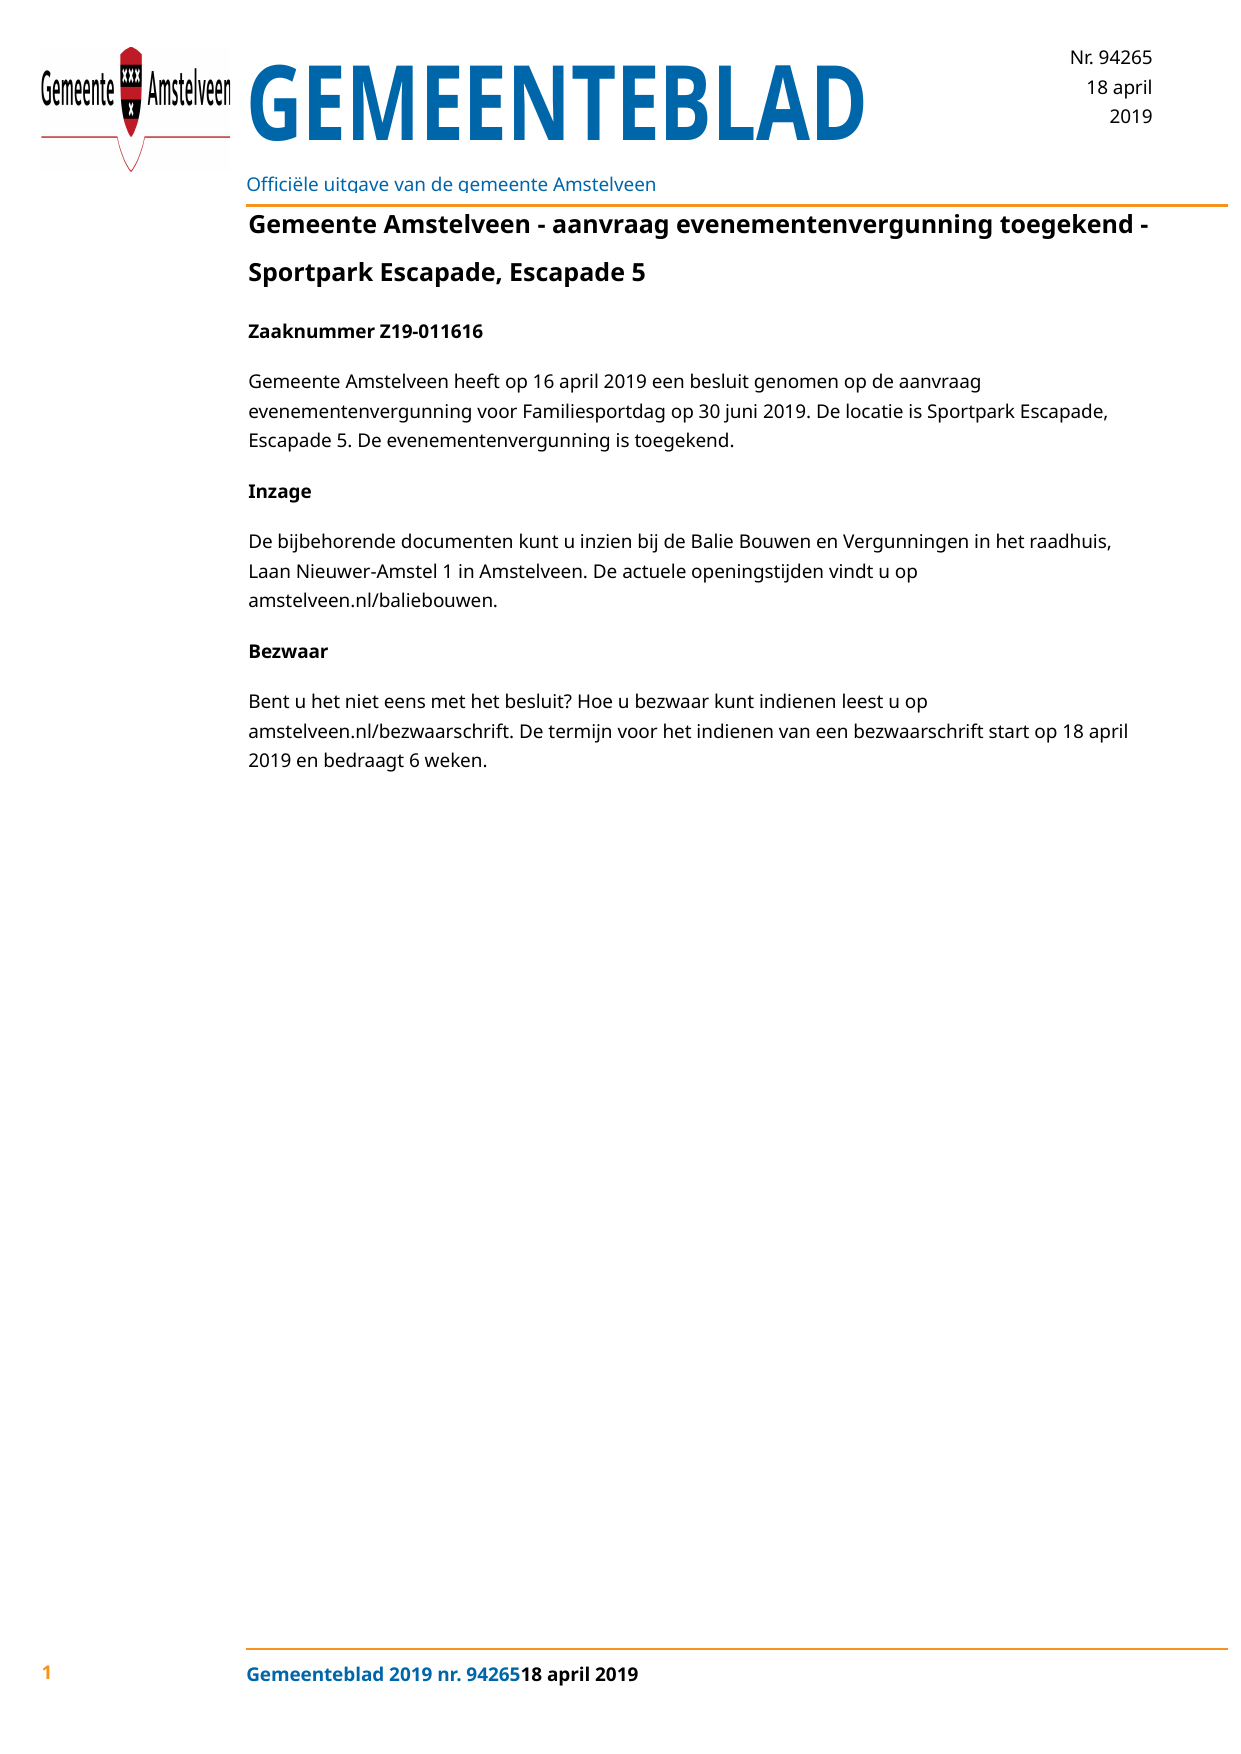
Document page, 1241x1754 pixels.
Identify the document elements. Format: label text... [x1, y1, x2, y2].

text Bezwaar [248, 638, 1152, 664]
text Bent u het niet eens met het besluit? Hoe u bezwaar kunt indienen leest u op amstelveen.nl/bezwaarschrift. De termijn voor het indienen van een bezwaarschrift start op 18 april 2019 en bedraagt 6 weken. [248, 688, 1152, 773]
text Gemeente Amstelveen heeft op 16 april 2019 een besluit genomen op de aanvraag evenementenvergunning voor Familiesportdag op 30 juni 2019. De locatie is Sportpark Escapade, Escapade 5. De evenementenvergunning is toegekend. [248, 368, 1152, 453]
picture [41, 47, 231, 172]
text Zaaknummer Z19-011616 [248, 318, 1152, 344]
text Inzage [248, 478, 1152, 504]
text Gemeente Amstelveen - aanvraag evenementenvergunning toegekend - Sportpark Escapade, Escapade 5 [248, 207, 1152, 288]
text De bijbehorende documenten kunt u inzien bij de Balie Bouwen en Vergunningen in het raadhuis, Laan Nieuwer-Amstel 1 in Amstelveen. De actuele openingstijden vindt u op amstelveen.nl/baliebouwen. [248, 528, 1152, 613]
